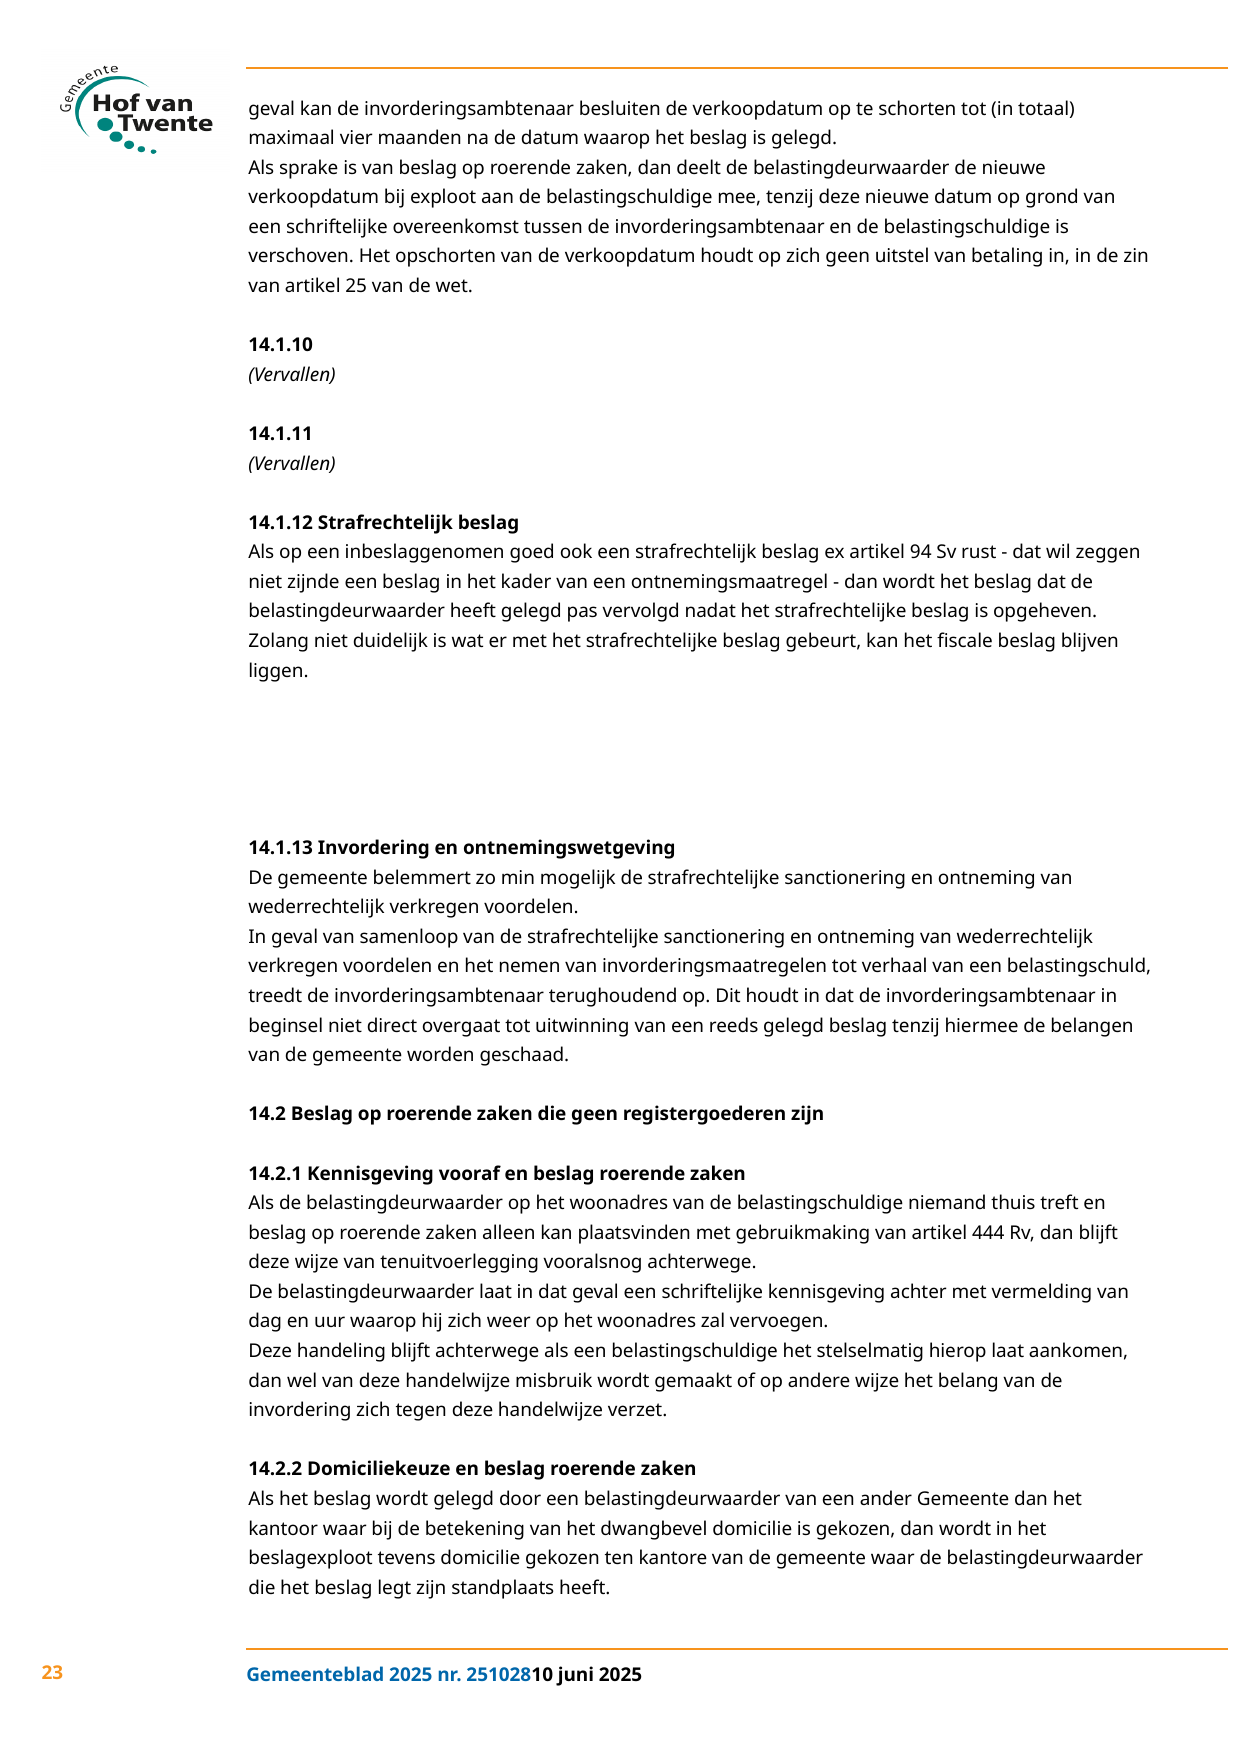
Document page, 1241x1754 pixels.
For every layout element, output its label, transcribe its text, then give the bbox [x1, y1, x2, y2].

text Als op een inbeslaggenomen goed ook een strafrechtelijk beslag ex artikel 94 Sv rust - dat wil zeggen niet zijnde een beslag in het kader van een ontnemingsmaatregel - dan wordt het beslag dat de belastingdeurwaarder heeft gelegd pas vervolgd nadat het strafrechtelijke beslag is opgeheven. [248, 538, 1152, 623]
text 14.1.10 [248, 331, 1152, 357]
text 14.1.12 Strafrechtelijk beslag [248, 509, 1152, 535]
text Deze handeling blijft achterwege als een belastingschuldige het stelselmatig hierop laat aankomen, dan wel van deze handelwijze misbruik wordt gemaakt of op andere wijze het belang van de invordering zich tegen deze handelwijze verzet. [248, 1337, 1152, 1422]
text 14.2.2 Domiciliekeuze en beslag roerende zaken [248, 1456, 1152, 1481]
text 14.1.11 [248, 420, 1152, 446]
picture [41, 47, 231, 172]
text Als de belastingdeurwaarder op het woonadres van de belastingschuldige niemand thuis treft en beslag op roerende zaken alleen kan plaatsvinden met gebruikmaking van artikel 444 Rv, dan blijft deze wijze van tenuitvoerlegging vooralsnog achterwege. [248, 1189, 1152, 1274]
text geval kan de invorderingsambtenaar besluiten de verkoopdatum op te schorten tot (in totaal) maximaal vier maanden na de datum waarop het beslag is gelegd. [248, 95, 1152, 150]
text (Vervallen) [248, 450, 1152, 476]
text De belastingdeurwaarder laat in dat geval een schriftelijke kennisgeving achter met vermelding van dag en uur waarop hij zich weer op het woonadres zal vervoegen. [248, 1278, 1152, 1333]
text De gemeente belemmert zo min mogelijk de strafrechtelijke sanctionering en ontneming van wederrechtelijk verkregen voordelen. [248, 864, 1152, 919]
text Als het beslag wordt gelegd door een belastingdeurwaarder van een ander Gemeente dan het kantoor waar bij de betekening van het dwangbevel domicilie is gekozen, dan wordt in het beslagexploot tevens domicilie gekozen ten kantore van de gemeente waar de belastingdeurwaarder die het beslag legt zijn standplaats heeft. [248, 1485, 1152, 1600]
text 14.1.13 Invordering en ontnemingswetgeving [248, 834, 1152, 860]
text (Vervallen) [248, 361, 1152, 387]
text Zolang niet duidelijk is wat er met het strafrechtelijke beslag gebeurt, kan het fiscale beslag blijven liggen. [248, 627, 1152, 683]
text In geval van samenloop van de strafrechtelijke sanctionering en ontneming van wederrechtelijk verkregen voordelen en het nemen van invorderingsmaatregelen tot verhaal van een belastingschuld, treedt de invorderingsambtenaar terughoudend op. Dit houdt in dat de invorderingsambtenaar in beginsel niet direct overgaat tot uitwinning van een reeds gelegd beslag tenzij hiermee de belangen van de gemeente worden geschaad. [248, 923, 1152, 1067]
text Als sprake is van beslag op roerende zaken, dan deelt de belastingdeurwaarder de nieuwe verkoopdatum bij exploot aan de belastingschuldige mee, tenzij deze nieuwe datum op grond van een schriftelijke overeenkomst tussen de invorderingsambtenaar en de belastingschuldige is verschoven. Het opschorten van de verkoopdatum houdt op zich geen uitstel van betaling in, in de zin van artikel 25 van de wet. [248, 154, 1152, 298]
text 14.2.1 Kennisgeving vooraf en beslag roerende zaken [248, 1160, 1152, 1186]
text 14.2 Beslag op roerende zaken die geen registergoederen zijn [248, 1101, 1152, 1126]
